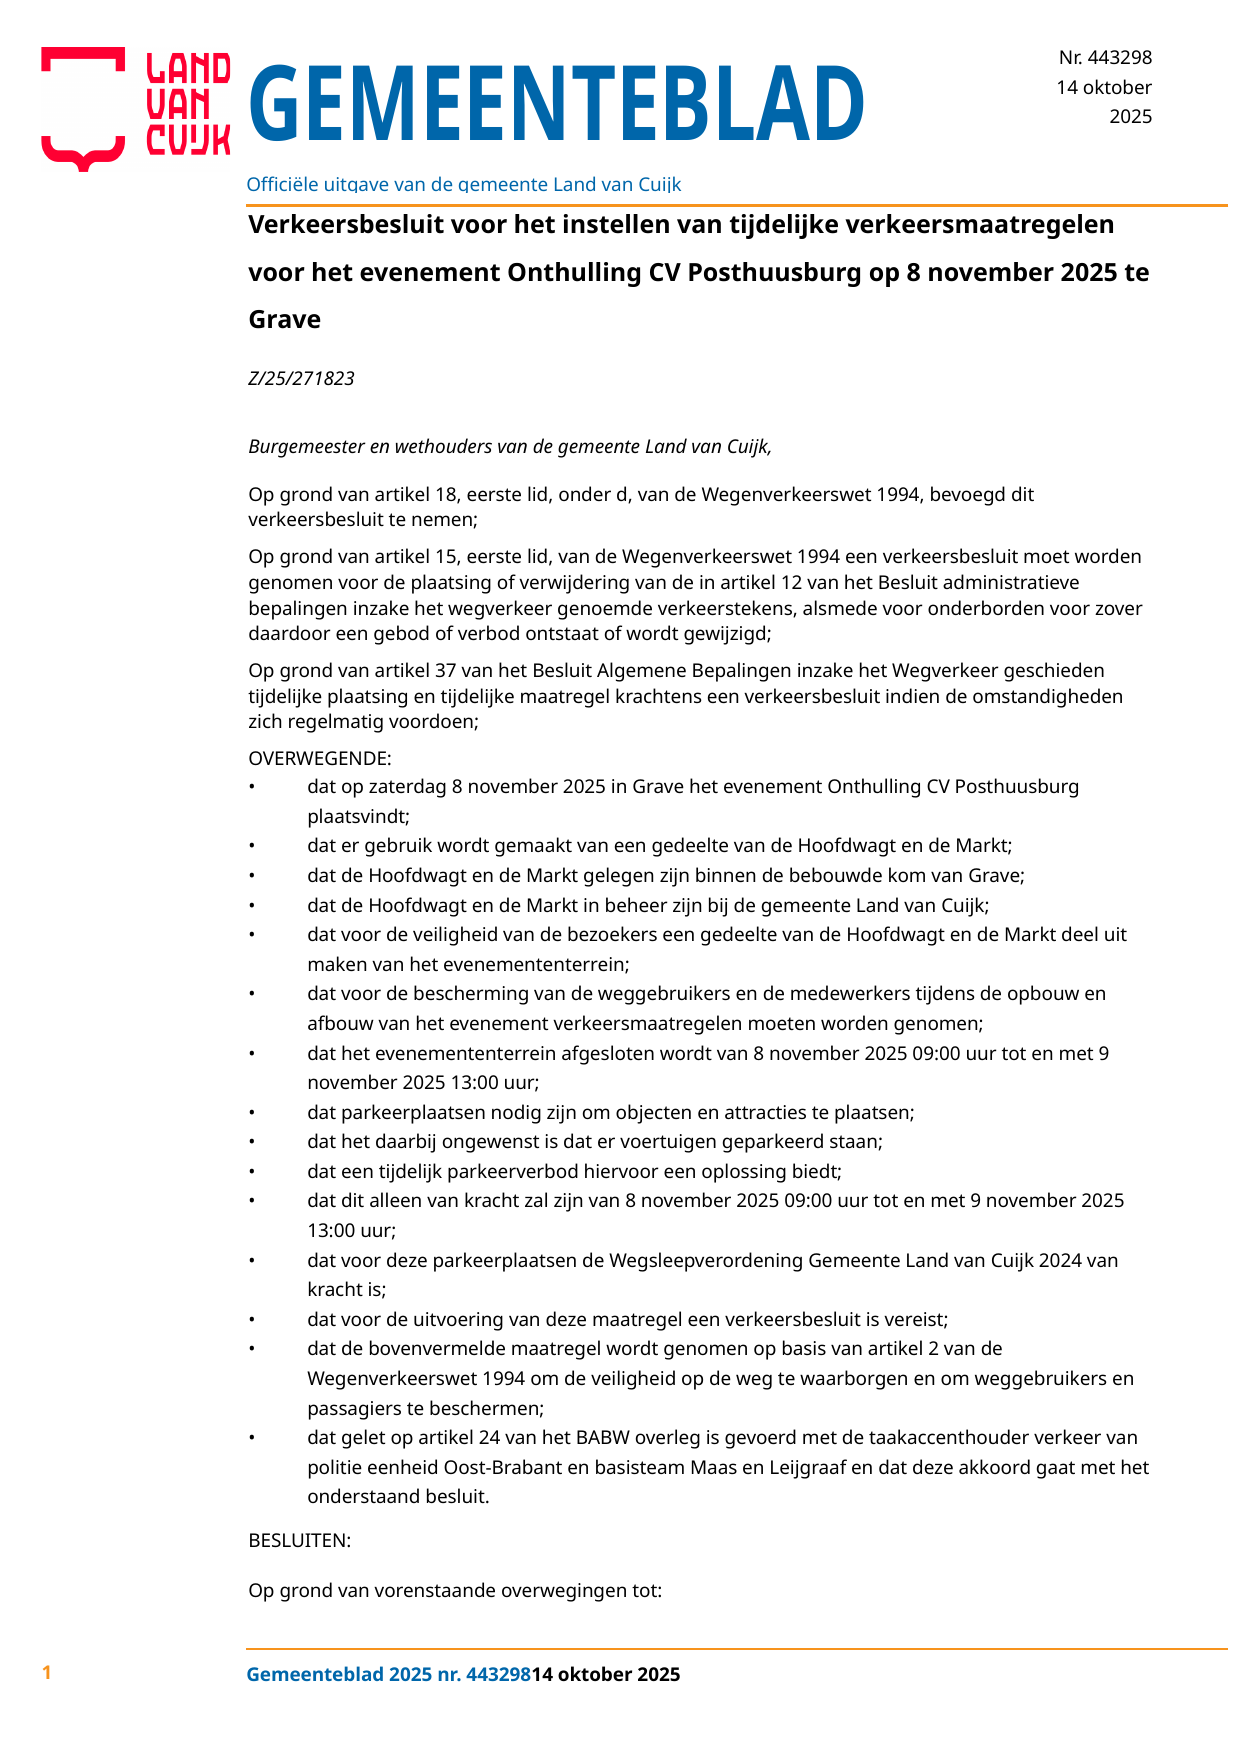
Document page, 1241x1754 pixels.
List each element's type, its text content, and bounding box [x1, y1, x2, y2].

text Z/25/271823 [248, 366, 1152, 391]
text Op grond van vorenstaande overwegingen tot: [248, 1577, 1152, 1603]
list dat op zaterdag 8 november 2025 in Grave het evenement Onthulling CV Posthuusburg plaatsvindt; [248, 773, 1152, 829]
text Op grond van artikel 18, eerste lid, onder d, van de Wegenverkeerswet 1994, bevoegd dit verkeersbesluit te nemen; [248, 481, 1152, 532]
list dat er gebruik wordt gemaakt van een gedeelte van de Hoofdwagt en de Markt; [248, 833, 1152, 858]
list dat voor de veiligheid van de bezoekers een gedeelte van de Hoofdwagt en de Markt deel uit maken van het evenemententerrein; [248, 921, 1152, 977]
list dat dit alleen van kracht zal zijn van 8 november 2025 09:00 uur tot en met 9 november 2025 13:00 uur; [248, 1188, 1152, 1243]
list dat het evenemententerrein afgesloten wordt van 8 november 2025 09:00 uur tot en met 9 november 2025 13:00 uur; [248, 1040, 1152, 1095]
list dat parkeerplaatsen nodig zijn om objecten en attracties te plaatsen; [248, 1099, 1152, 1125]
list dat voor de bescherming van de weggebruikers en de medewerkers tijdens de opbouw en afbouw van het evenement verkeersmaatregelen moeten worden genomen; [248, 981, 1152, 1036]
list dat de Hoofdwagt en de Markt gelegen zijn binnen de bebouwde kom van Grave; [248, 862, 1152, 888]
text Verkeersbesluit voor het instellen van tijdelijke verkeersmaatregelen voor het evenement Onthulling CV Posthuusburg op 8 november 2025 te Grave [248, 207, 1152, 336]
list dat de bovenvermelde maatregel wordt genomen op basis van artikel 2 van de Wegenverkeerswet 1994 om de veiligheid op de weg te waarborgen en om weggebruikers en passagiers te beschermen; [248, 1336, 1152, 1421]
list dat een tijdelijk parkeerverbod hiervoor een oplossing biedt; [248, 1158, 1152, 1184]
text Op grond van artikel 37 van het Besluit Algemene Bepalingen inzake het Wegverkeer geschieden tijdelijke plaatsing en tijdelijke maatregel krachtens een verkeersbesluit indien de omstandigheden zich regelmatig voordoen; [248, 657, 1152, 734]
text OVERWEGENDE: [248, 745, 1152, 771]
list dat voor de uitvoering van deze maatregel een verkeersbesluit is vereist; [248, 1306, 1152, 1332]
list dat het daarbij ongewenst is dat er voertuigen geparkeerd staan; [248, 1128, 1152, 1154]
text Burgemeester en wethouders van de gemeente Land van Cuijk, [248, 433, 1152, 459]
text Op grond van artikel 15, eerste lid, van de Wegenverkeerswet 1994 een verkeersbesluit moet worden genomen voor de plaatsing of verwijdering van de in artikel 12 van het Besluit administratieve bepalingen inzake het wegverkeer genoemde verkeerstekens, alsmede voor onderborden voor zover daardoor een gebod of verbod ontstaat of wordt gewijzigd; [248, 543, 1152, 646]
text BESLUITEN: [248, 1527, 1152, 1552]
picture [41, 47, 231, 172]
list dat voor deze parkeerplaatsen de Wegsleepverordening Gemeente Land van Cuijk 2024 van kracht is; [248, 1247, 1152, 1302]
list dat de Hoofdwagt en de Markt in beheer zijn bij de gemeente Land van Cuijk; [248, 892, 1152, 918]
list dat gelet op artikel 24 van het BABW overleg is gevoerd met de taakaccenthouder verkeer van politie eenheid Oost-Brabant en basisteam Maas en Leijgraaf en dat deze akkoord gaat met het onderstaand besluit. [248, 1424, 1152, 1509]
